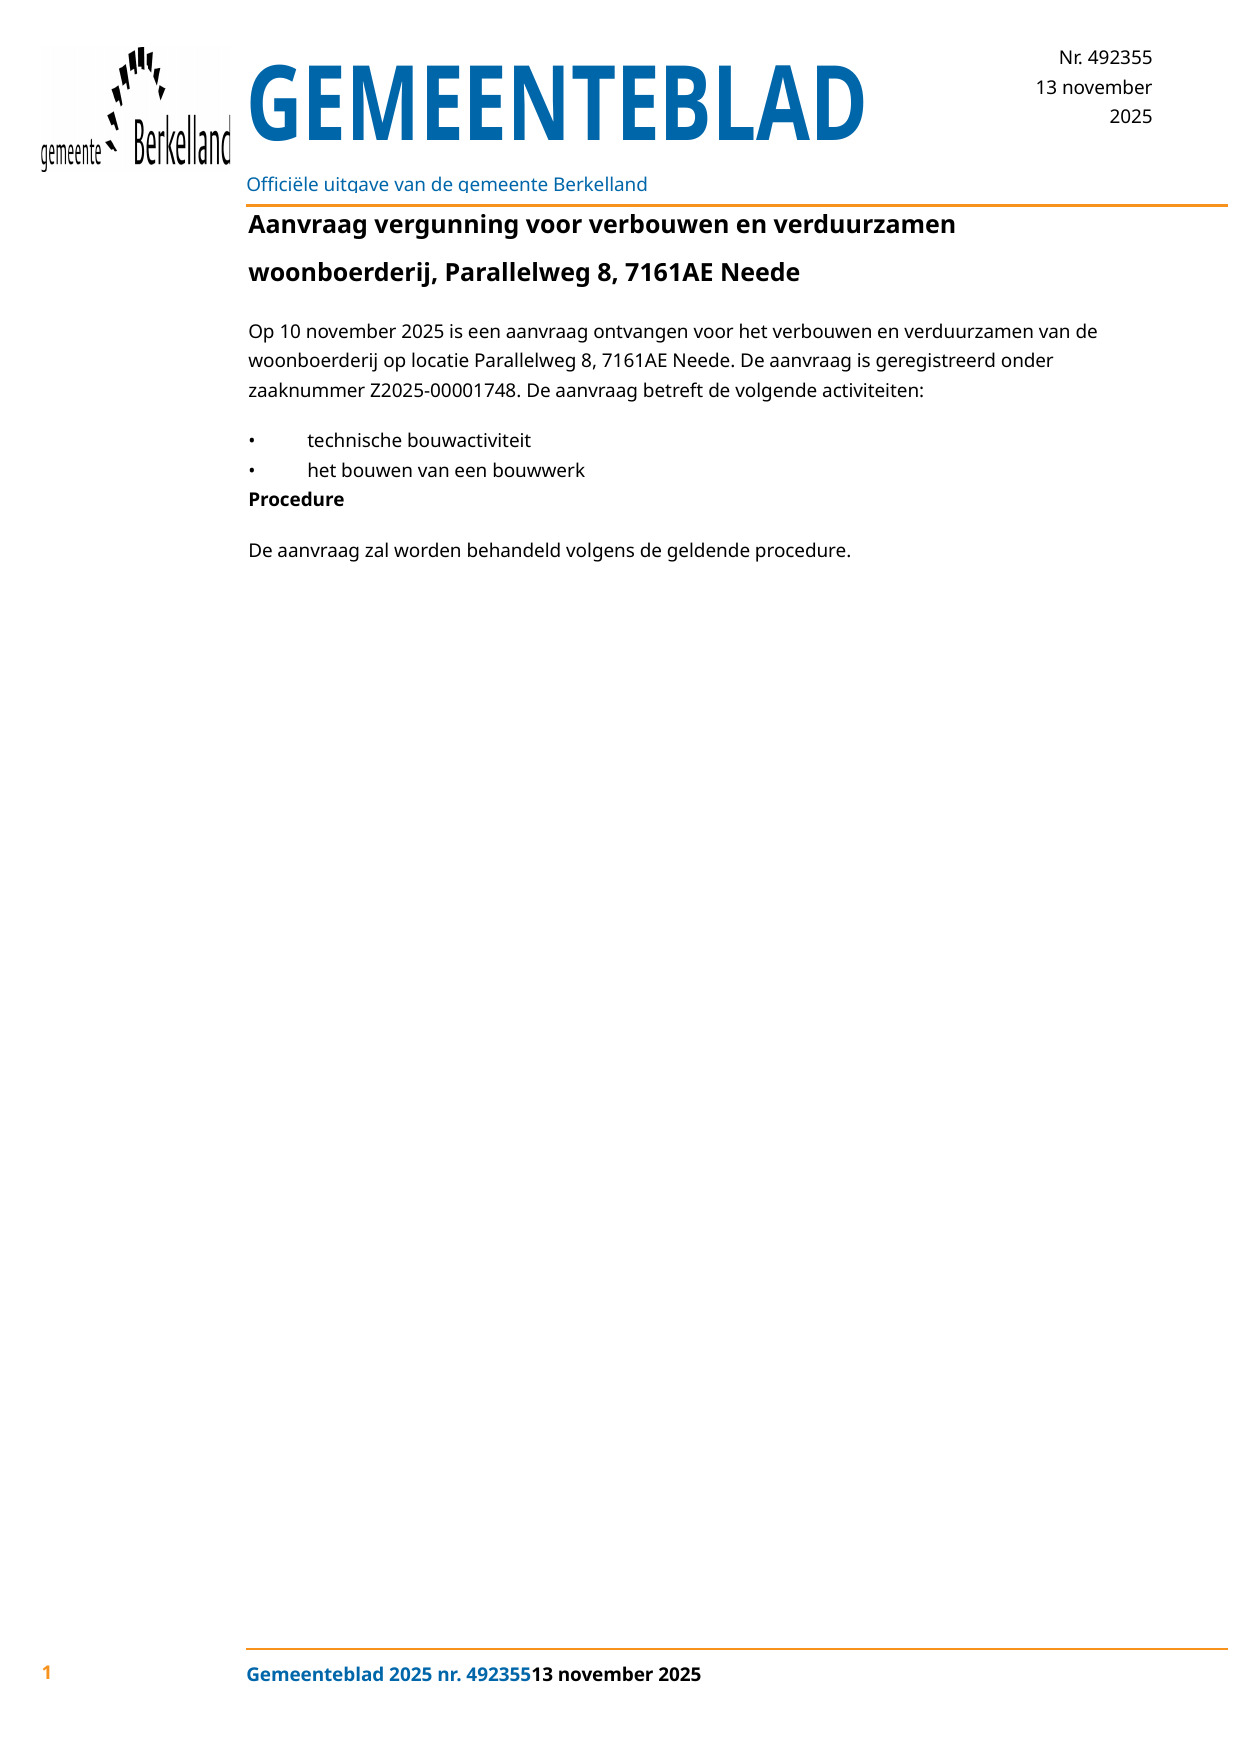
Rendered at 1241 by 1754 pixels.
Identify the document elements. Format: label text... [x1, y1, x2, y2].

picture [41, 47, 231, 172]
text Op 10 november 2025 is een aanvraag ontvangen voor het verbouwen en verduurzamen van de woonboerderij op locatie Parallelweg 8, 7161AE Neede. De aanvraag is geregistreerd onder zaaknummer Z2025-00001748. De aanvraag betreft de volgende activiteiten: [248, 318, 1152, 403]
list het bouwen van een bouwwerk [248, 457, 1152, 483]
text De aanvraag zal worden behandeld volgens de geldende procedure. [248, 537, 1152, 563]
text Procedure [248, 487, 1152, 512]
list technische bouwactiviteit [248, 427, 1152, 453]
text Aanvraag vergunning voor verbouwen en verduurzamen woonboerderij, Parallelweg 8, 7161AE Neede [248, 207, 1152, 288]
